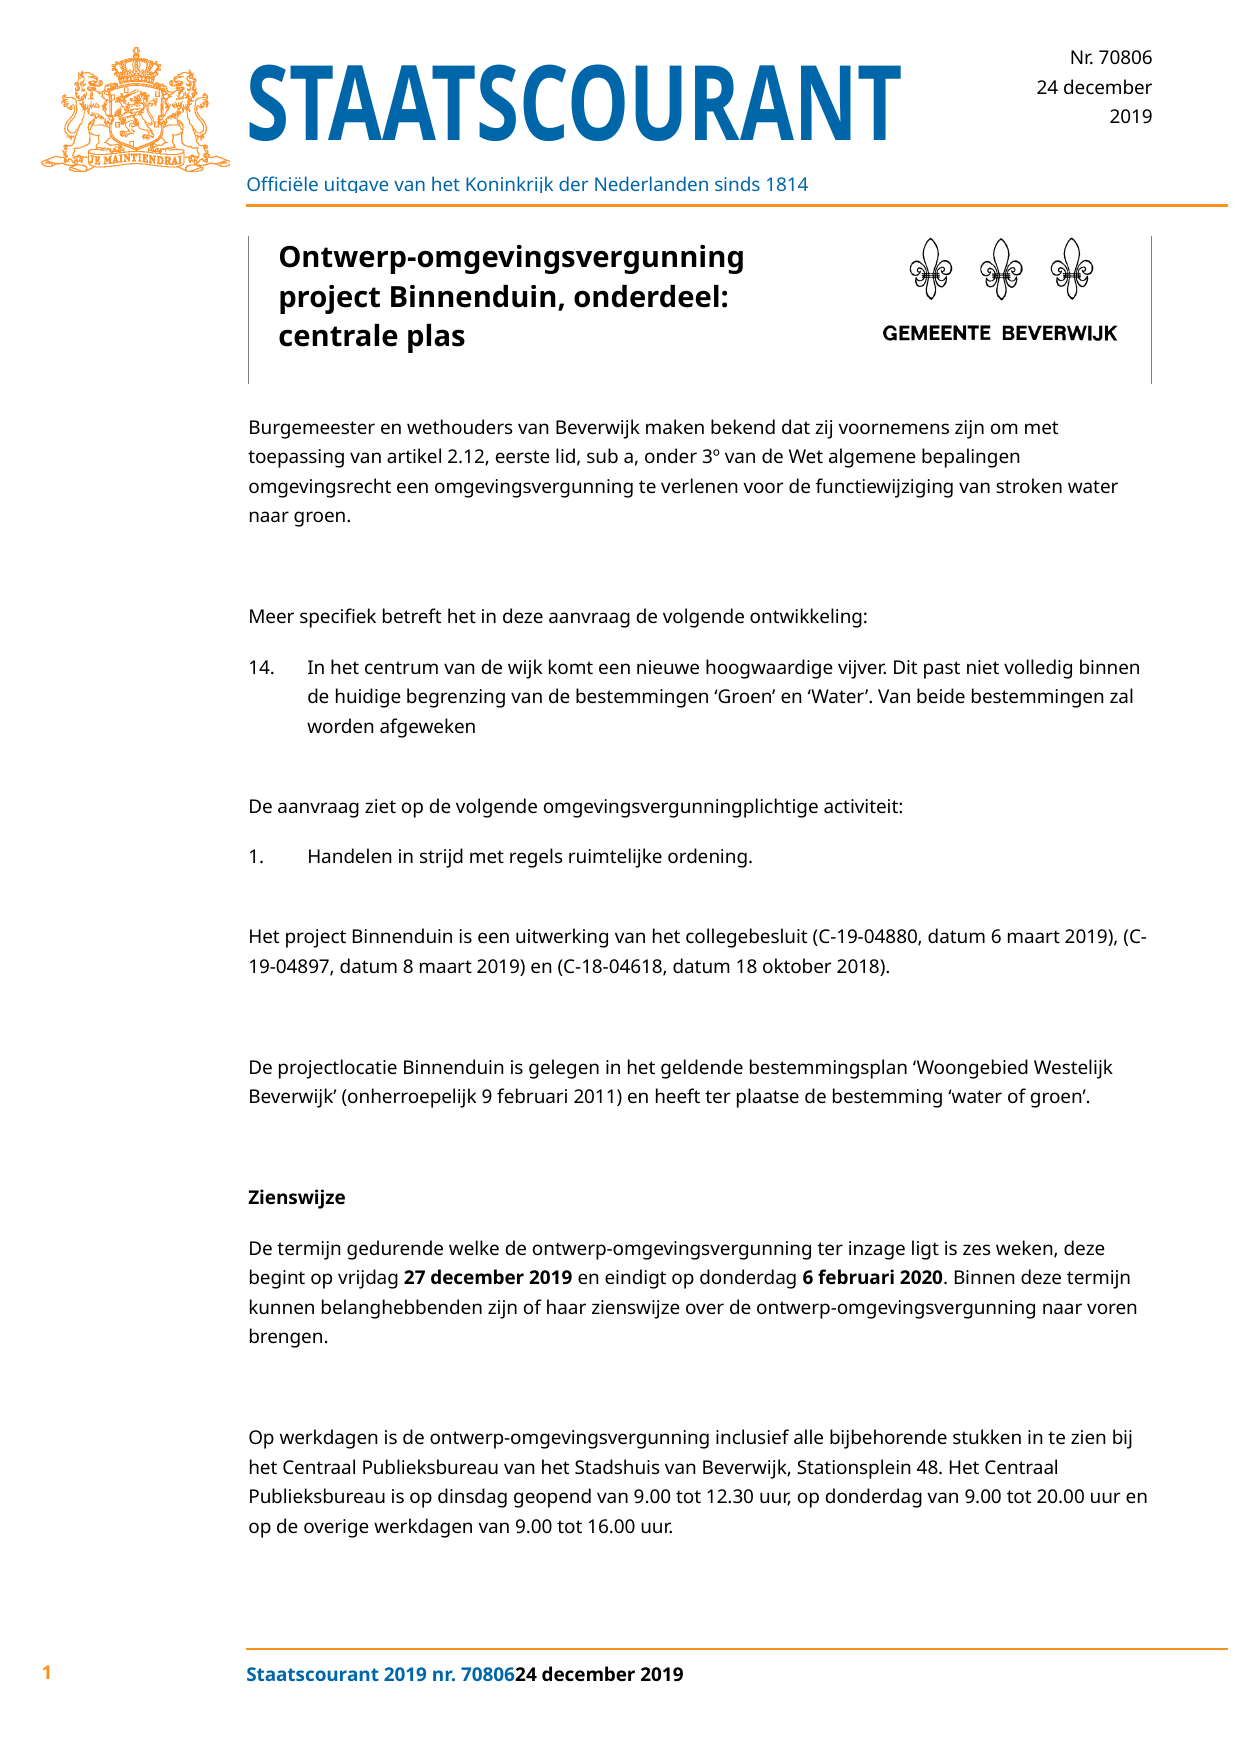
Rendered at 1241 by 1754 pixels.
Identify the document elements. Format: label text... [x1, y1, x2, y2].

table_header [850, 236, 1151, 384]
table_header Ontwerp-omgevingsvergunning project Binnenduin, onderdeel: centrale plas [249, 236, 850, 384]
text Het project Binnenduin is een uitwerking van het collegebesluit (C-19-04880, datum 6 maart 2019), (C-19-04897, datum 8 maart 2019) en (C-18-04618, datum 18 oktober 2018). [248, 923, 1152, 979]
text De aanvraag ziet op de volgende omgevingsvergunningplichtige activiteit: [248, 793, 1152, 819]
picture [882, 236, 1119, 342]
text Meer specifiek betreft het in deze aanvraag de volgende ontwikkeling: [248, 603, 1152, 629]
text De termijn gedurende welke de ontwerp-omgevingsvergunning ter inzage ligt is zes weken, deze begint op vrijdag 27 december 2019 en eindigt op donderdag 6 februari 2020. Binnen deze termijn kunnen belanghebbenden zijn of haar zienswijze over de ontwerp-omgevingsvergunning naar voren brengen. [248, 1235, 1152, 1349]
text Op werkdagen is de ontwerp-omgevingsvergunning inclusief alle bijbehorende stukken in te zien bij het Centraal Publieksbureau van het Stadshuis van Beverwijk, Stationsplein 48. Het Centraal Publieksbureau is op dinsdag geopend van 9.00 tot 12.30 uur, op donderdag van 9.00 tot 20.00 uur en op de overige werkdagen van 9.00 tot 16.00 uur. [248, 1424, 1152, 1539]
list Handelen in strijd met regels ruimtelijke ordening. [248, 843, 1152, 869]
text De projectlocatie Binnenduin is gelegen in het geldende bestemmingsplan ‘Woongebied Westelijk Beverwijk’ (onherroepelijk 9 februari 2011) en heeft ter plaatse de bestemming ‘water of groen’. [248, 1054, 1152, 1109]
text Burgemeester en wethouders van Beverwijk maken bekend dat zij voornemens zijn om met toepassing van artikel 2.12, eerste lid, sub a, onder 3º van de Wet algemene bepalingen omgevingsrecht een omgevingsvergunning te verlenen voor de functiewijziging van stroken water naar groen. [248, 414, 1152, 528]
text Zienswijze [248, 1184, 1152, 1210]
list In het centrum van de wijk komt een nieuwe hoogwaardige vijver. Dit past niet volledig binnen de huidige begrenzing van de bestemmingen ‘Groen’ en ‘Water’. Van beide bestemmingen zal worden afgeweken [248, 654, 1152, 739]
picture [41, 47, 231, 172]
